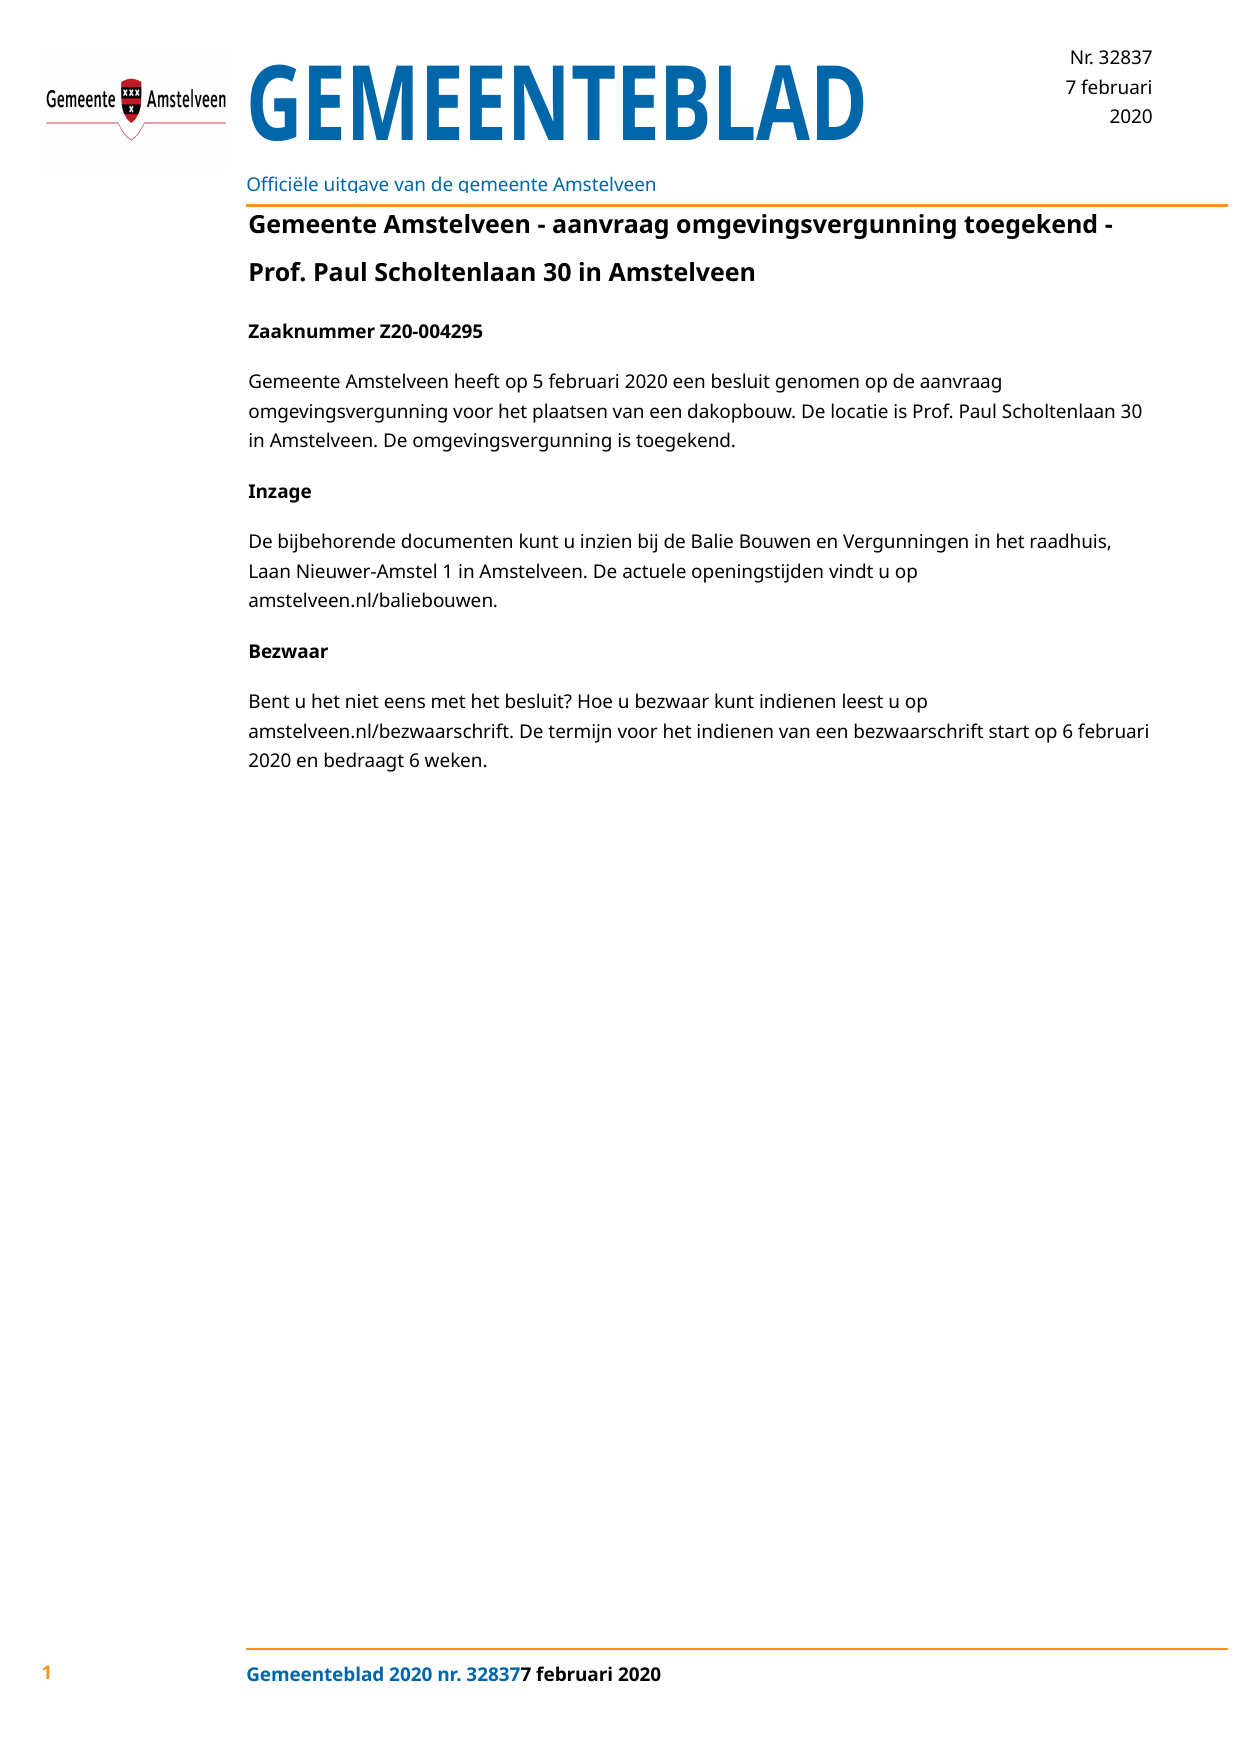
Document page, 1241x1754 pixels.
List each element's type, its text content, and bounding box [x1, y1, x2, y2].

text Gemeente Amstelveen - aanvraag omgevingsvergunning toegekend - Prof. Paul Scholtenlaan 30 in Amstelveen [248, 207, 1152, 288]
picture [41, 47, 231, 172]
text Gemeente Amstelveen heeft op 5 februari 2020 een besluit genomen op de aanvraag omgevingsvergunning voor het plaatsen van een dakopbouw. De locatie is Prof. Paul Scholtenlaan 30 in Amstelveen. De omgevingsvergunning is toegekend. [248, 368, 1152, 453]
text Bezwaar [248, 638, 1152, 664]
text Zaaknummer Z20-004295 [248, 318, 1152, 344]
text De bijbehorende documenten kunt u inzien bij de Balie Bouwen en Vergunningen in het raadhuis, Laan Nieuwer-Amstel 1 in Amstelveen. De actuele openingstijden vindt u op amstelveen.nl/baliebouwen. [248, 528, 1152, 613]
text Inzage [248, 478, 1152, 504]
text Bent u het niet eens met het besluit? Hoe u bezwaar kunt indienen leest u op amstelveen.nl/bezwaarschrift. De termijn voor het indienen van een bezwaarschrift start op 6 februari 2020 en bedraagt 6 weken. [248, 688, 1152, 773]
